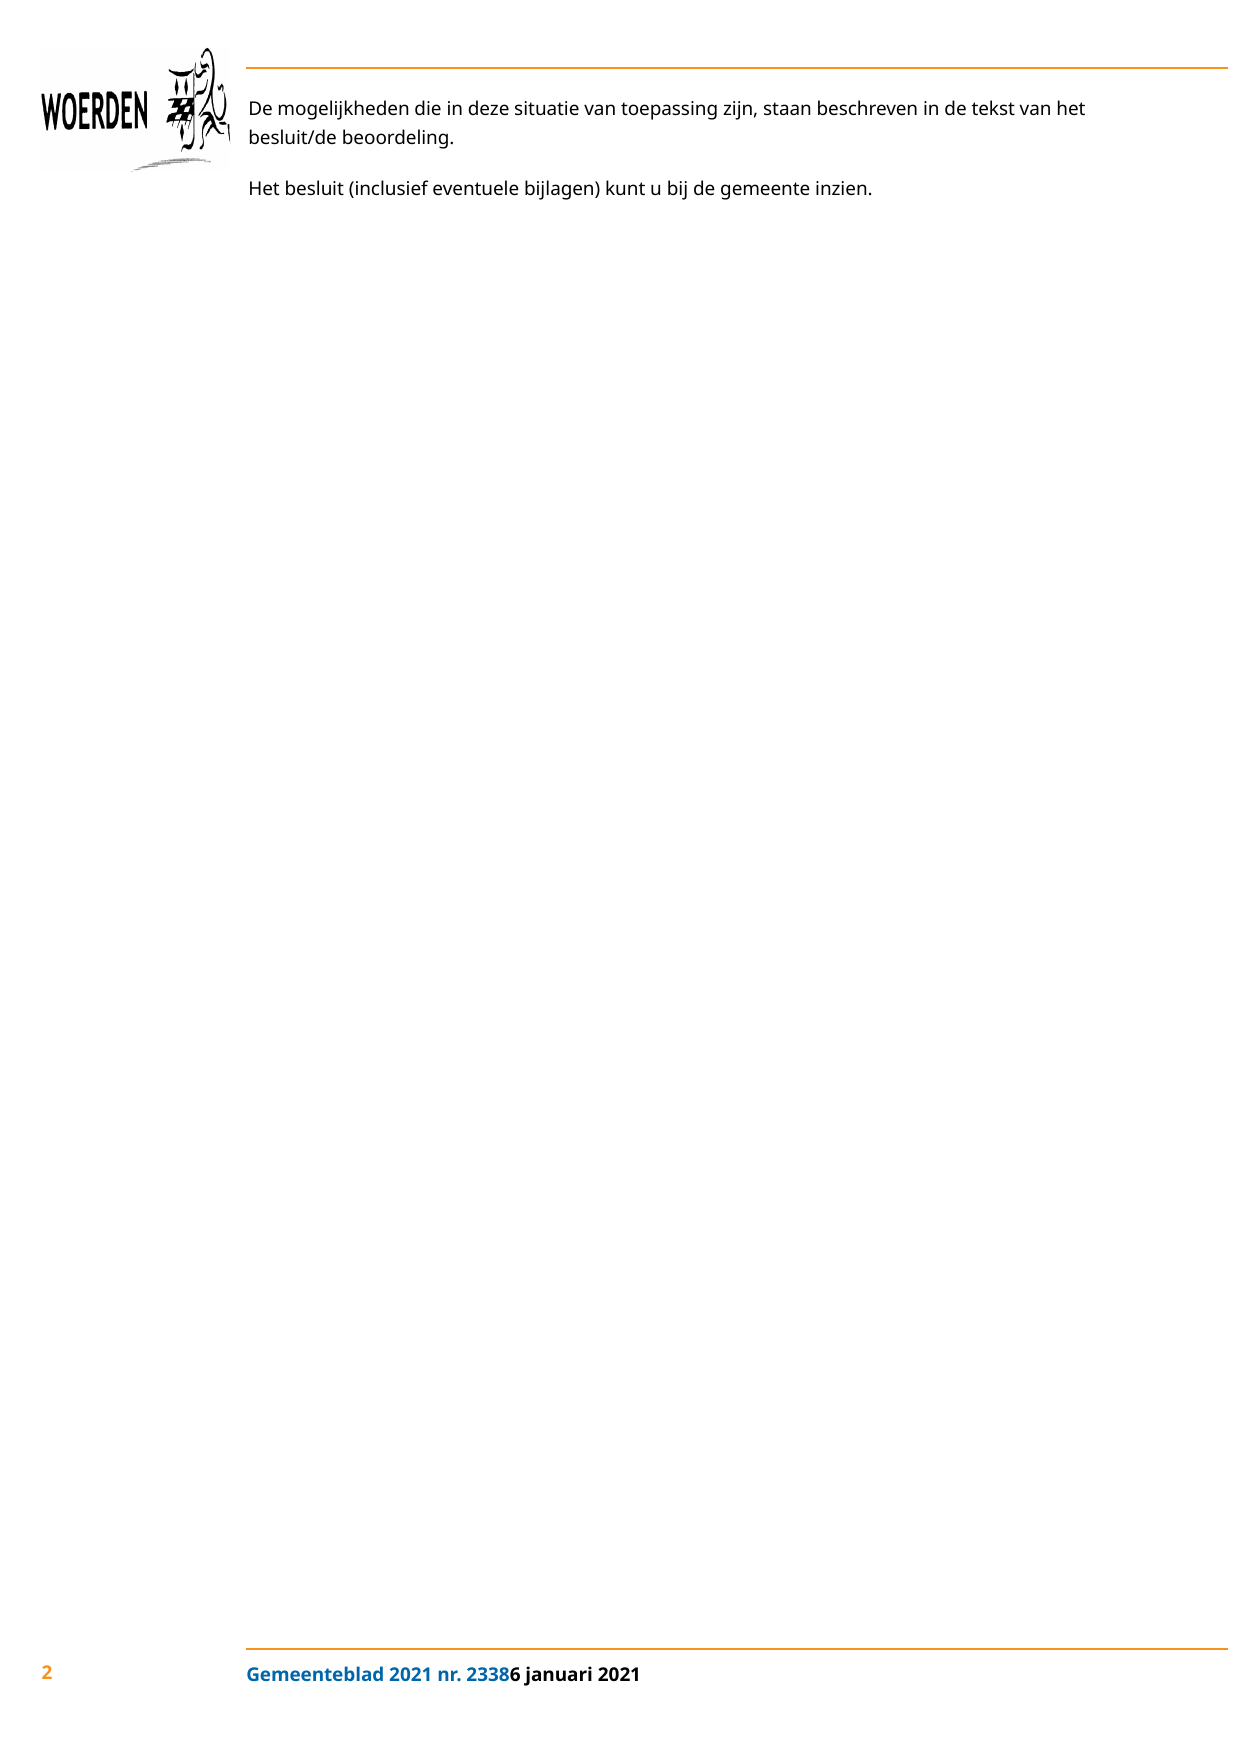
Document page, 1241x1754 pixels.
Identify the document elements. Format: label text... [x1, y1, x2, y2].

text Het besluit (inclusief eventuele bijlagen) kunt u bij de gemeente inzien. [248, 175, 1152, 201]
picture [41, 47, 231, 172]
text De mogelijkheden die in deze situatie van toepassing zijn, staan beschreven in de tekst van het besluit/de beoordeling. [248, 95, 1152, 150]
